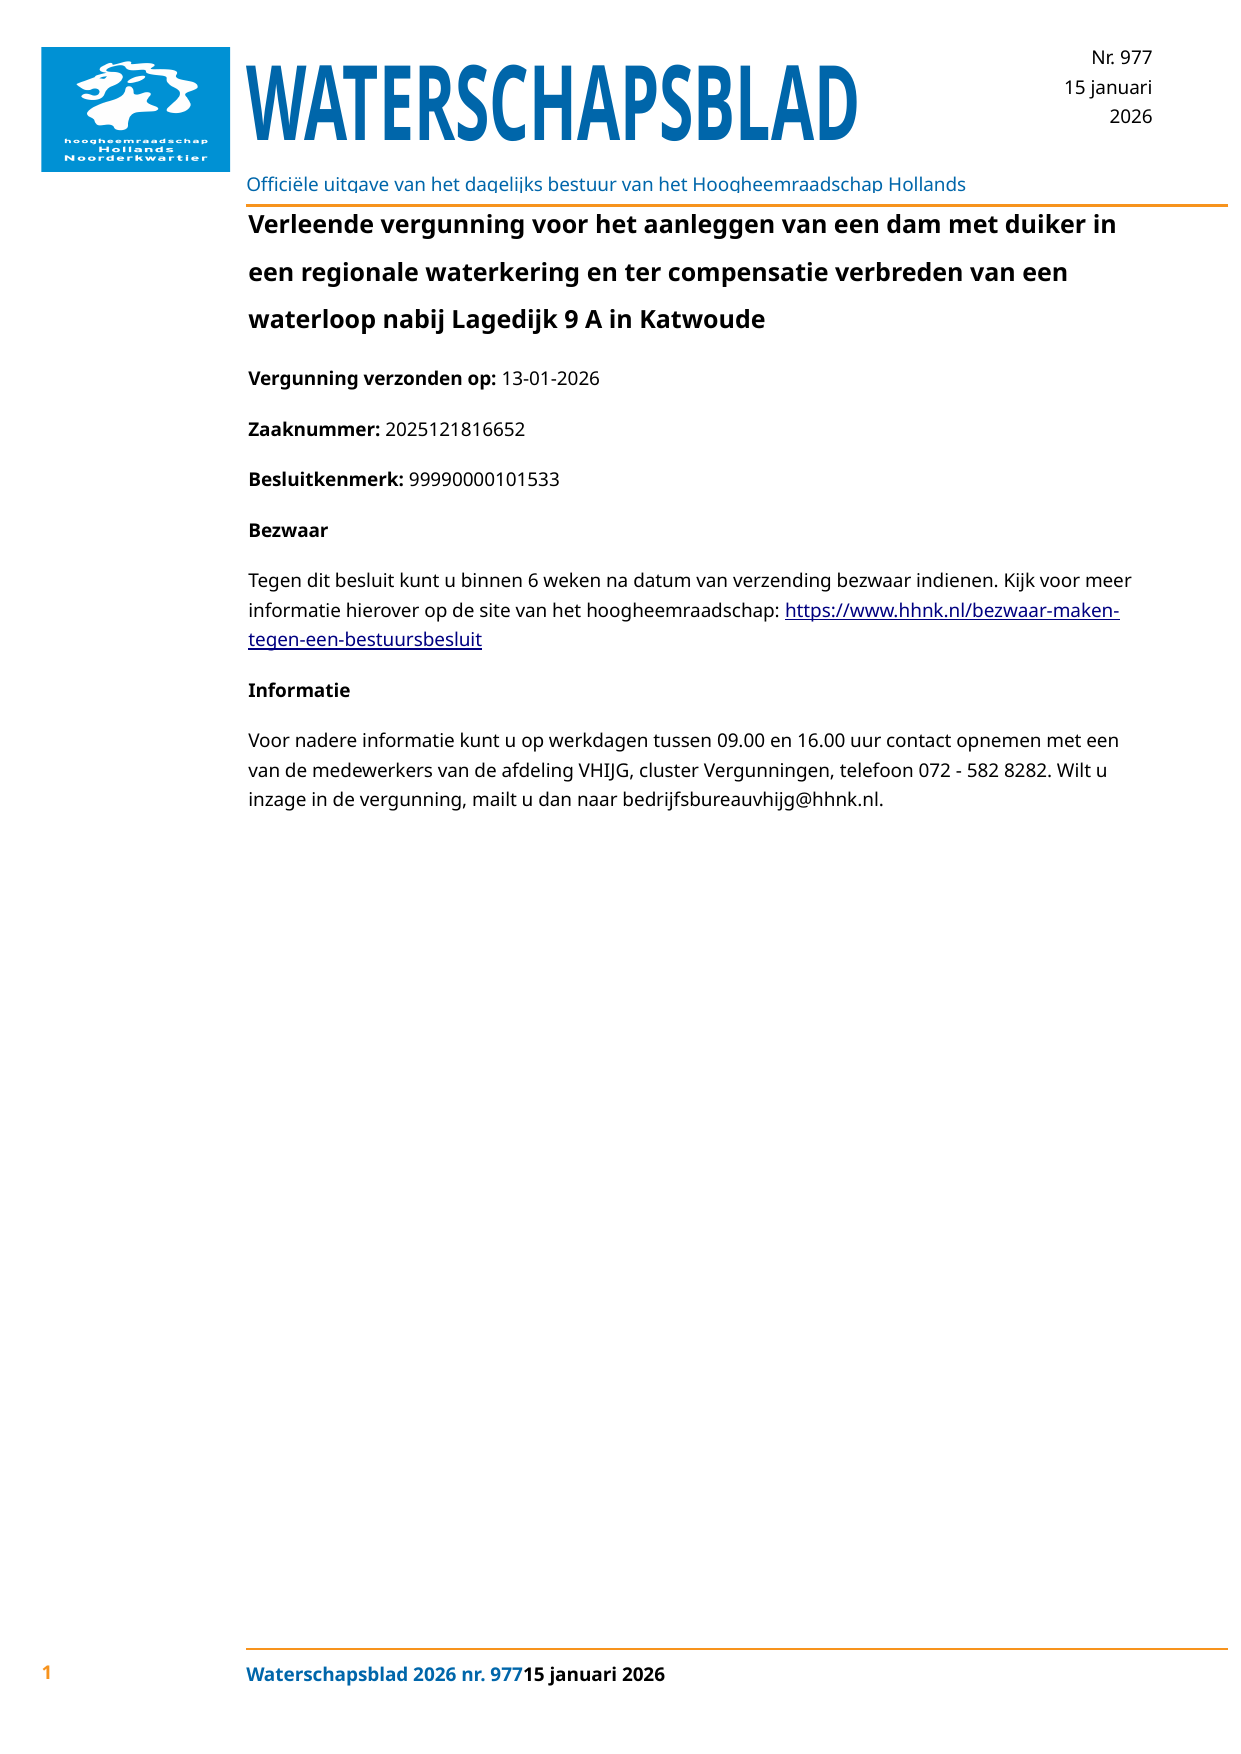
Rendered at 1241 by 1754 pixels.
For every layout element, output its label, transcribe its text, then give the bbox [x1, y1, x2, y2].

picture [129, 76, 144, 82]
text Besluitkenmerk: 99990000101533 [248, 466, 1152, 492]
text Tegen dit besluit kunt u binnen 6 weken na datum van verzending bezwaar indienen. Kijk voor meer informatie hierover op de site van het hoogheemraadschap: https://www.hhnk.nl/bezwaar-maken-tegen-een-bestuursbesluit [248, 567, 1152, 652]
picture [88, 87, 157, 130]
text Voor nadere informatie kunt u op werkdagen tussen 09.00 en 16.00 uur contact opnemen met een van de medewerkers van de afdeling VHIJG, cluster Vergunningen, telefoon 072 - 582 8282. Wilt u inzage in de vergunning, mailt u dan naar bedrijfsbureauvhijg@hhnk.nl. [248, 727, 1152, 812]
text Vergunning verzonden op: 13-01-2026 [248, 366, 1152, 391]
text Bezwaar [248, 517, 1152, 542]
text Verleende vergunning voor het aanleggen van een dam met duiker in een regionale waterkering en ter compensatie verbreden van een waterloop nabij Lagedijk 9 A in Katwoude [248, 207, 1152, 336]
picture [118, 62, 197, 112]
text Zaaknummer: 2025121816652 [248, 416, 1152, 442]
picture [78, 64, 122, 99]
text Informatie [248, 677, 1152, 702]
